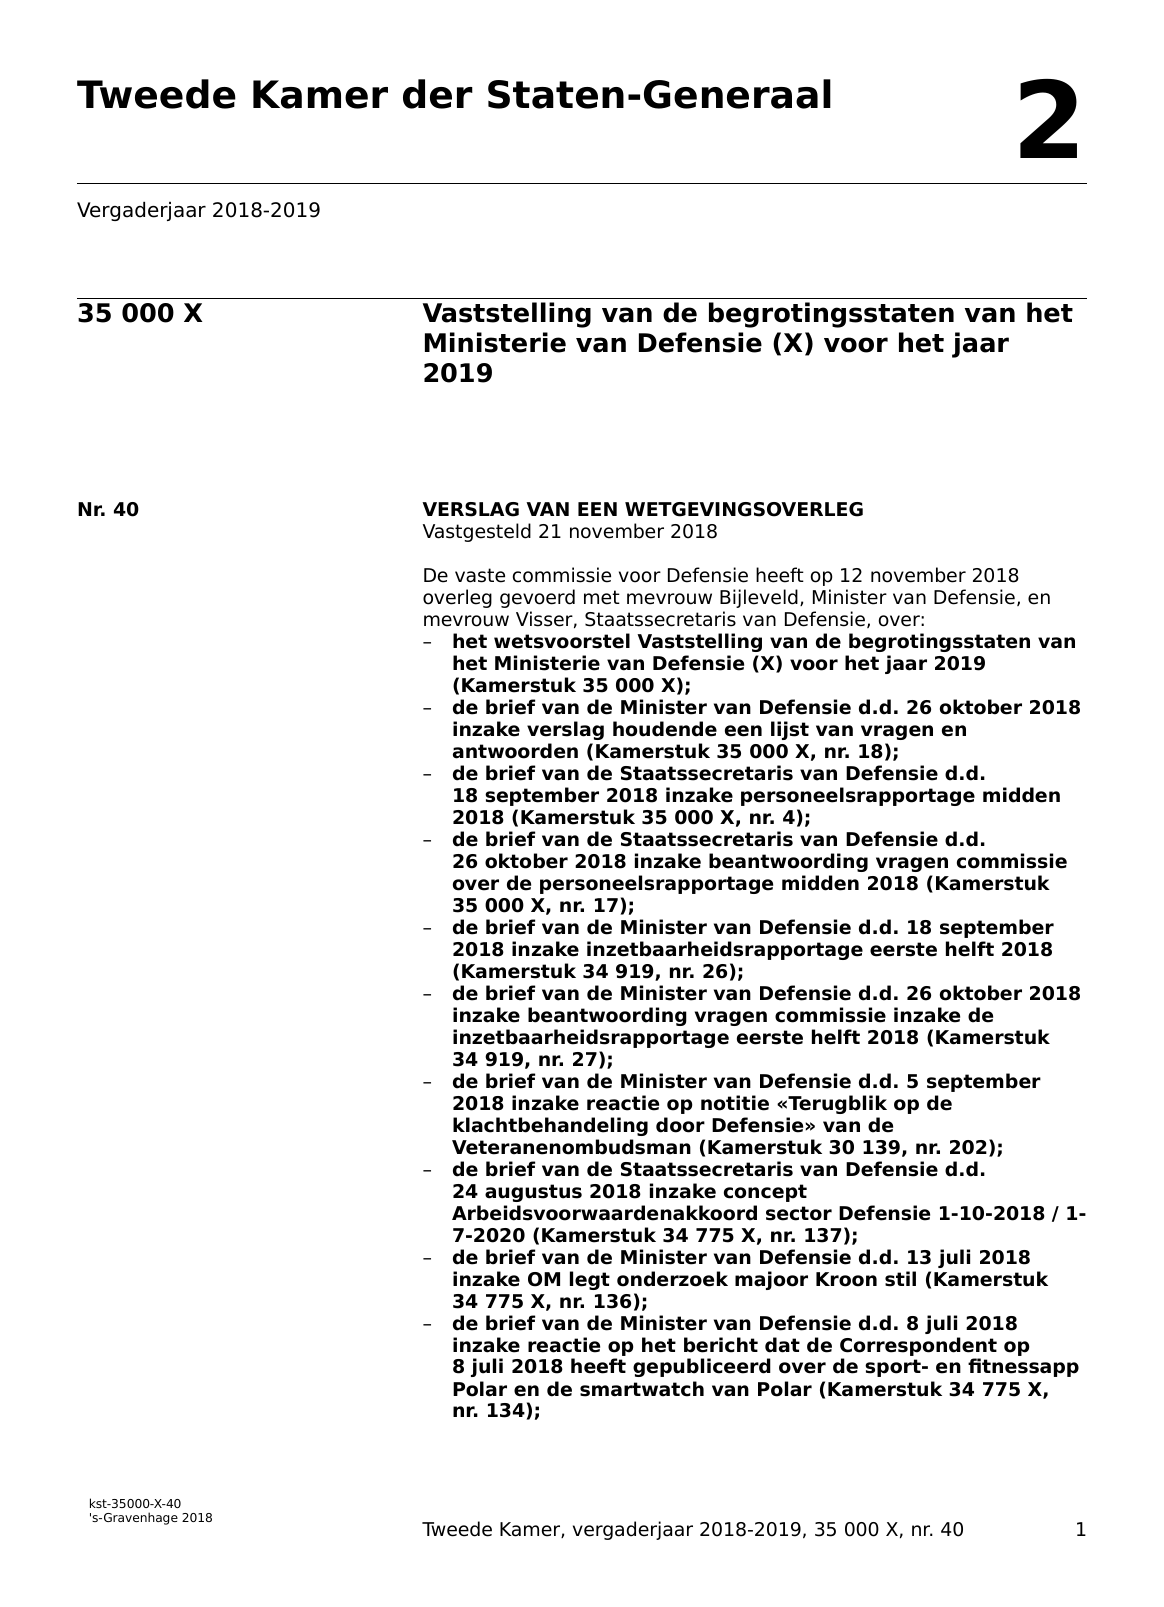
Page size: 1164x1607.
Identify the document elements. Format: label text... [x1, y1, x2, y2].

text – de brief van de Staatssecretaris van Defensie d.d. 26 oktober 2018 inzake beantwoording vragen commissie over de personeelsrapportage midden 2018 (Kamerstuk 35 000 X, nr. 17); [422, 829, 1087, 917]
text – de brief van de Minister van Defensie d.d. 26 oktober 2018 inzake verslag houdende een lijst van vragen en antwoorden (Kamerstuk 35 000 X, nr. 18); [422, 697, 1087, 763]
table_header 2 [886, 59, 1087, 183]
text – de brief van de Minister van Defensie d.d. 13 juli 2018 inzake OM legt onderzoek majoor Kroon stil (Kamerstuk 34 775 X, nr. 136); [422, 1247, 1087, 1312]
table_header Tweede Kamer der Staten-Generaal [77, 59, 886, 183]
text kst-35000-X-40 [88, 1497, 323, 1511]
text – het wetsvoorstel Vaststelling van de begrotingsstaten van het Ministerie van Defensie (X) voor het jaar 2019 (Kamerstuk 35 000 X); [422, 631, 1087, 697]
text – de brief van de Staatssecretaris van Defensie d.d. 18 september 2018 inzake personeelsrapportage midden 2018 (Kamerstuk 35 000 X, nr. 4); [422, 763, 1087, 829]
text – de brief van de Minister van Defensie d.d. 18 september 2018 inzake inzetbaarheidsrapportage eerste helft 2018 (Kamerstuk 34 919, nr. 26); [422, 917, 1087, 983]
subtitle 35 000 X Vaststelling van de begrotingsstaten van het Ministerie van Defensie (X) voor het jaar 2019 [77, 299, 1087, 388]
subtitle Nr. 40 VERSLAG VAN EEN WETGEVINGSOVERLEG [77, 499, 1087, 521]
text De vaste commissie voor Defensie heeft op 12 november 2018 overleg gevoerd met mevrouw Bijleveld, Minister van Defensie, en mevrouw Visser, Staatssecretaris van Defensie, over: [422, 565, 1087, 631]
text – de brief van de Minister van Defensie d.d. 5 september 2018 inzake reactie op notitie «Terugblik op de klachtbehandeling door Defensie» van de Veteranenombudsman (Kamerstuk 30 139, nr. 202); [422, 1071, 1087, 1159]
table_cell Vergaderjaar 2018-2019 [77, 184, 1087, 298]
text 's-Gravenhage 2018 [88, 1511, 323, 1525]
text – de brief van de Minister van Defensie d.d. 8 juli 2018 inzake reactie op het bericht dat de Correspondent op 8 juli 2018 heeft gepubliceerd over de sport- en fitnessapp Polar en de smartwatch van Polar (Kamerstuk 34 775 X, nr. 134); [422, 1312, 1087, 1422]
text – de brief van de Staatssecretaris van Defensie d.d. 24 augustus 2018 inzake concept Arbeidsvoorwaardenakkoord sector Defensie 1-10-2018 / 1-7-2020 (Kamerstuk 34 775 X, nr. 137); [422, 1159, 1087, 1247]
text Vastgesteld 21 november 2018 [422, 521, 1087, 543]
text – de brief van de Minister van Defensie d.d. 26 oktober 2018 inzake beantwoording vragen commissie inzake de inzetbaarheidsrapportage eerste helft 2018 (Kamerstuk 34 919, nr. 27); [422, 983, 1087, 1071]
